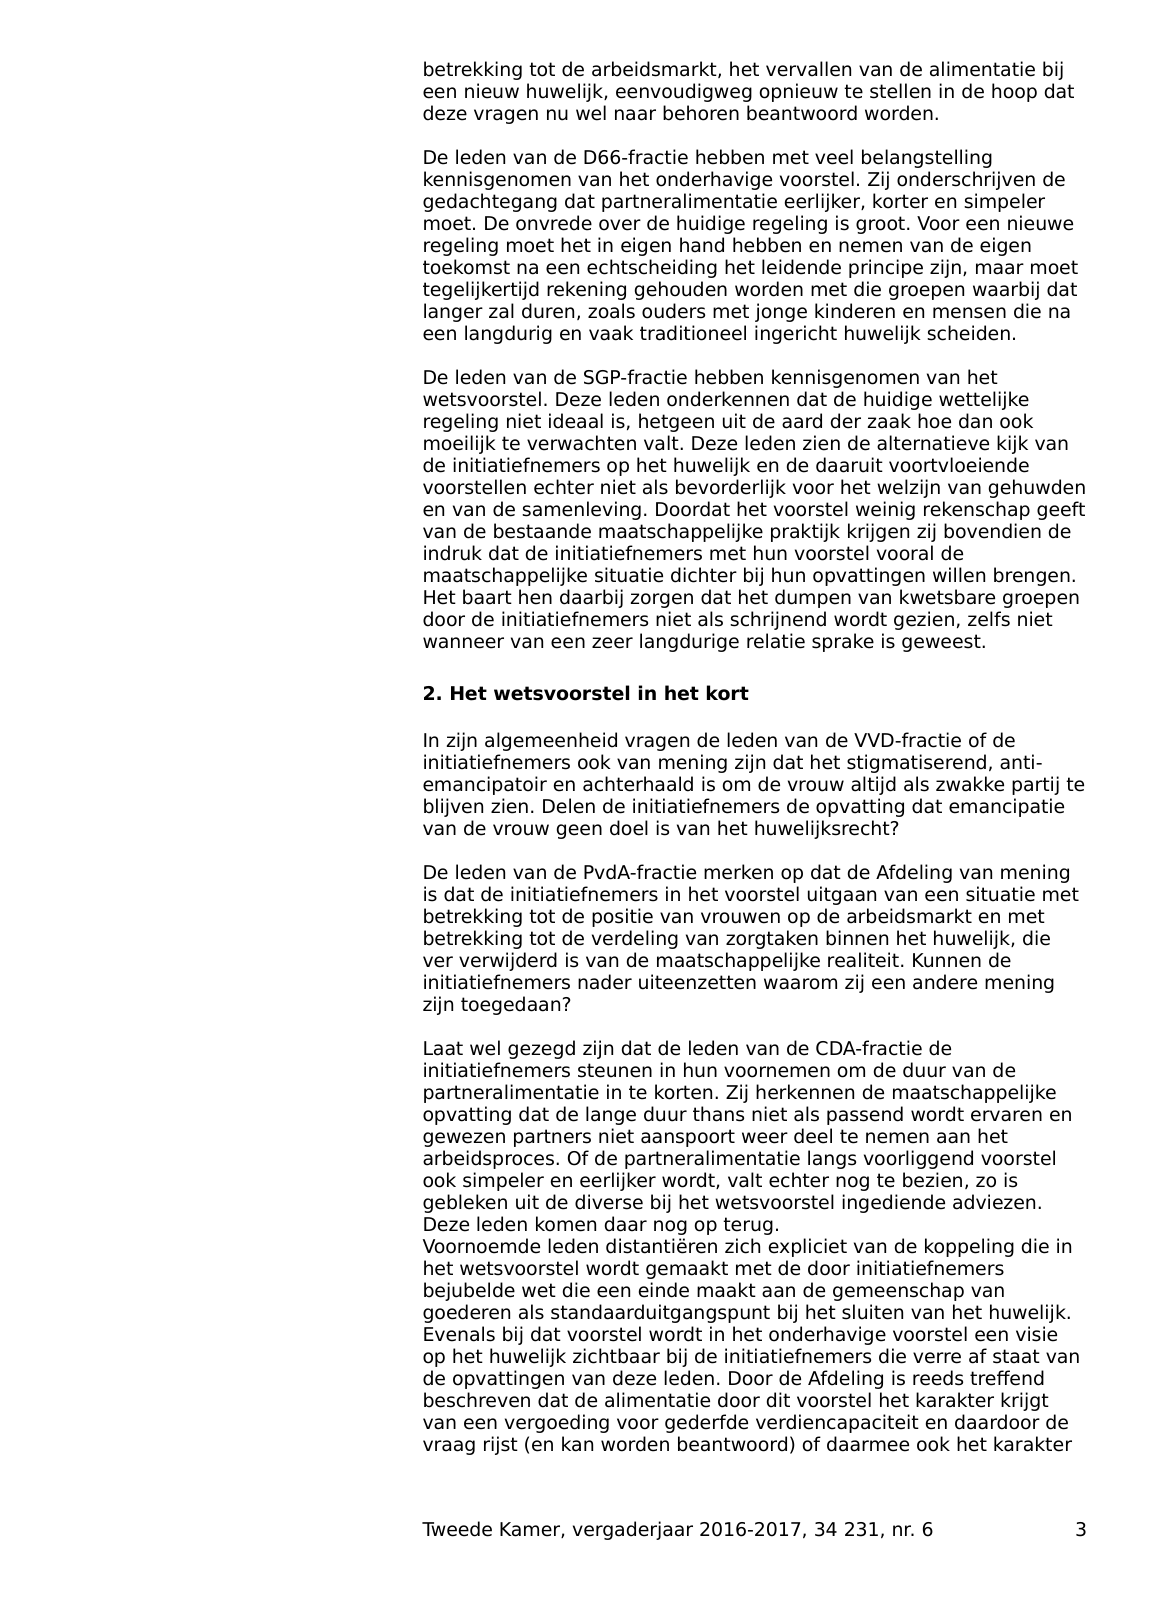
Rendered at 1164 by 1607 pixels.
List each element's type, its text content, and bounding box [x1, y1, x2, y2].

text De leden van de PvdA-fractie merken op dat de Afdeling van mening is dat de initiatiefnemers in het voorstel uitgaan van een situatie met betrekking tot de positie van vrouwen op de arbeidsmarkt en met betrekking tot de verdeling van zorgtaken binnen het huwelijk, die ver verwijderd is van de maatschappelijke realiteit. Kunnen de initiatiefnemers nader uiteenzetten waarom zij een andere mening zijn toegedaan? [422, 862, 1087, 1016]
text De leden van de SGP-fractie hebben kennisgenomen van het wetsvoorstel. Deze leden onderkennen dat de huidige wettelijke regeling niet ideaal is, hetgeen uit de aard der zaak hoe dan ook moeilijk te verwachten valt. Deze leden zien de alternatieve kijk van de initiatiefnemers op het huwelijk en de daaruit voortvloeiende voorstellen echter niet als bevorderlijk voor het welzijn van gehuwden en van de samenleving. Doordat het voorstel weinig rekenschap geeft van de bestaande maatschappelijke praktijk krijgen zij bovendien de indruk dat de initiatiefnemers met hun voorstel vooral de maatschappelijke situatie dichter bij hun opvattingen willen brengen. Het baart hen daarbij zorgen dat het dumpen van kwetsbare groepen door de initiatiefnemers niet als schrijnend wordt gezien, zelfs niet wanneer van een zeer langdurige relatie sprake is geweest. [422, 367, 1087, 653]
text Voornoemde leden distantiëren zich expliciet van de koppeling die in het wetsvoorstel wordt gemaakt met de door initiatiefnemers bejubelde wet die een einde maakt aan de gemeenschap van goederen als standaarduitgangspunt bij het sluiten van het huwelijk. Evenals bij dat voorstel wordt in het onderhavige voorstel een visie op het huwelijk zichtbaar bij de initiatiefnemers die verre af staat van de opvattingen van deze leden. Door de Afdeling is reeds treffend beschreven dat de alimentatie door dit voorstel het karakter krijgt van een vergoeding voor gederfde verdiencapaciteit en daardoor de vraag rijst (en kan worden beantwoord) of daarmee ook het karakter [422, 1236, 1087, 1456]
text betrekking tot de arbeidsmarkt, het vervallen van de alimentatie bij een nieuw huwelijk, eenvoudigweg opnieuw te stellen in de hoop dat deze vragen nu wel naar behoren beantwoord worden. [422, 59, 1087, 125]
text De leden van de D66-fractie hebben met veel belangstelling kennisgenomen van het onderhavige voorstel. Zij onderschrijven de gedachtegang dat partneralimentatie eerlijker, korter en simpeler moet. De onvrede over de huidige regeling is groot. Voor een nieuwe regeling moet het in eigen hand hebben en nemen van de eigen toekomst na een echtscheiding het leidende principe zijn, maar moet tegelijkertijd rekening gehouden worden met die groepen waarbij dat langer zal duren, zoals ouders met jonge kinderen en mensen die na een langdurig en vaak traditioneel ingericht huwelijk scheiden. [422, 147, 1087, 345]
subtitle 2. Het wetsvoorstel in het kort [422, 683, 1087, 705]
text Laat wel gezegd zijn dat de leden van de CDA-fractie de initiatiefnemers steunen in hun voornemen om de duur van de partneralimentatie in te korten. Zij herkennen de maatschappelijke opvatting dat de lange duur thans niet als passend wordt ervaren en gewezen partners niet aanspoort weer deel te nemen aan het arbeidsproces. Of de partneralimentatie langs voorliggend voorstel ook simpeler en eerlijker wordt, valt echter nog te bezien, zo is gebleken uit de diverse bij het wetsvoorstel ingediende adviezen. Deze leden komen daar nog op terug. [422, 1038, 1087, 1236]
text In zijn algemeenheid vragen de leden van de VVD-fractie of de initiatiefnemers ook van mening zijn dat het stigmatiserend, anti-emancipatoir en achterhaald is om de vrouw altijd als zwakke partij te blijven zien. Delen de initiatiefnemers de opvatting dat emancipatie van de vrouw geen doel is van het huwelijksrecht? [422, 730, 1087, 840]
